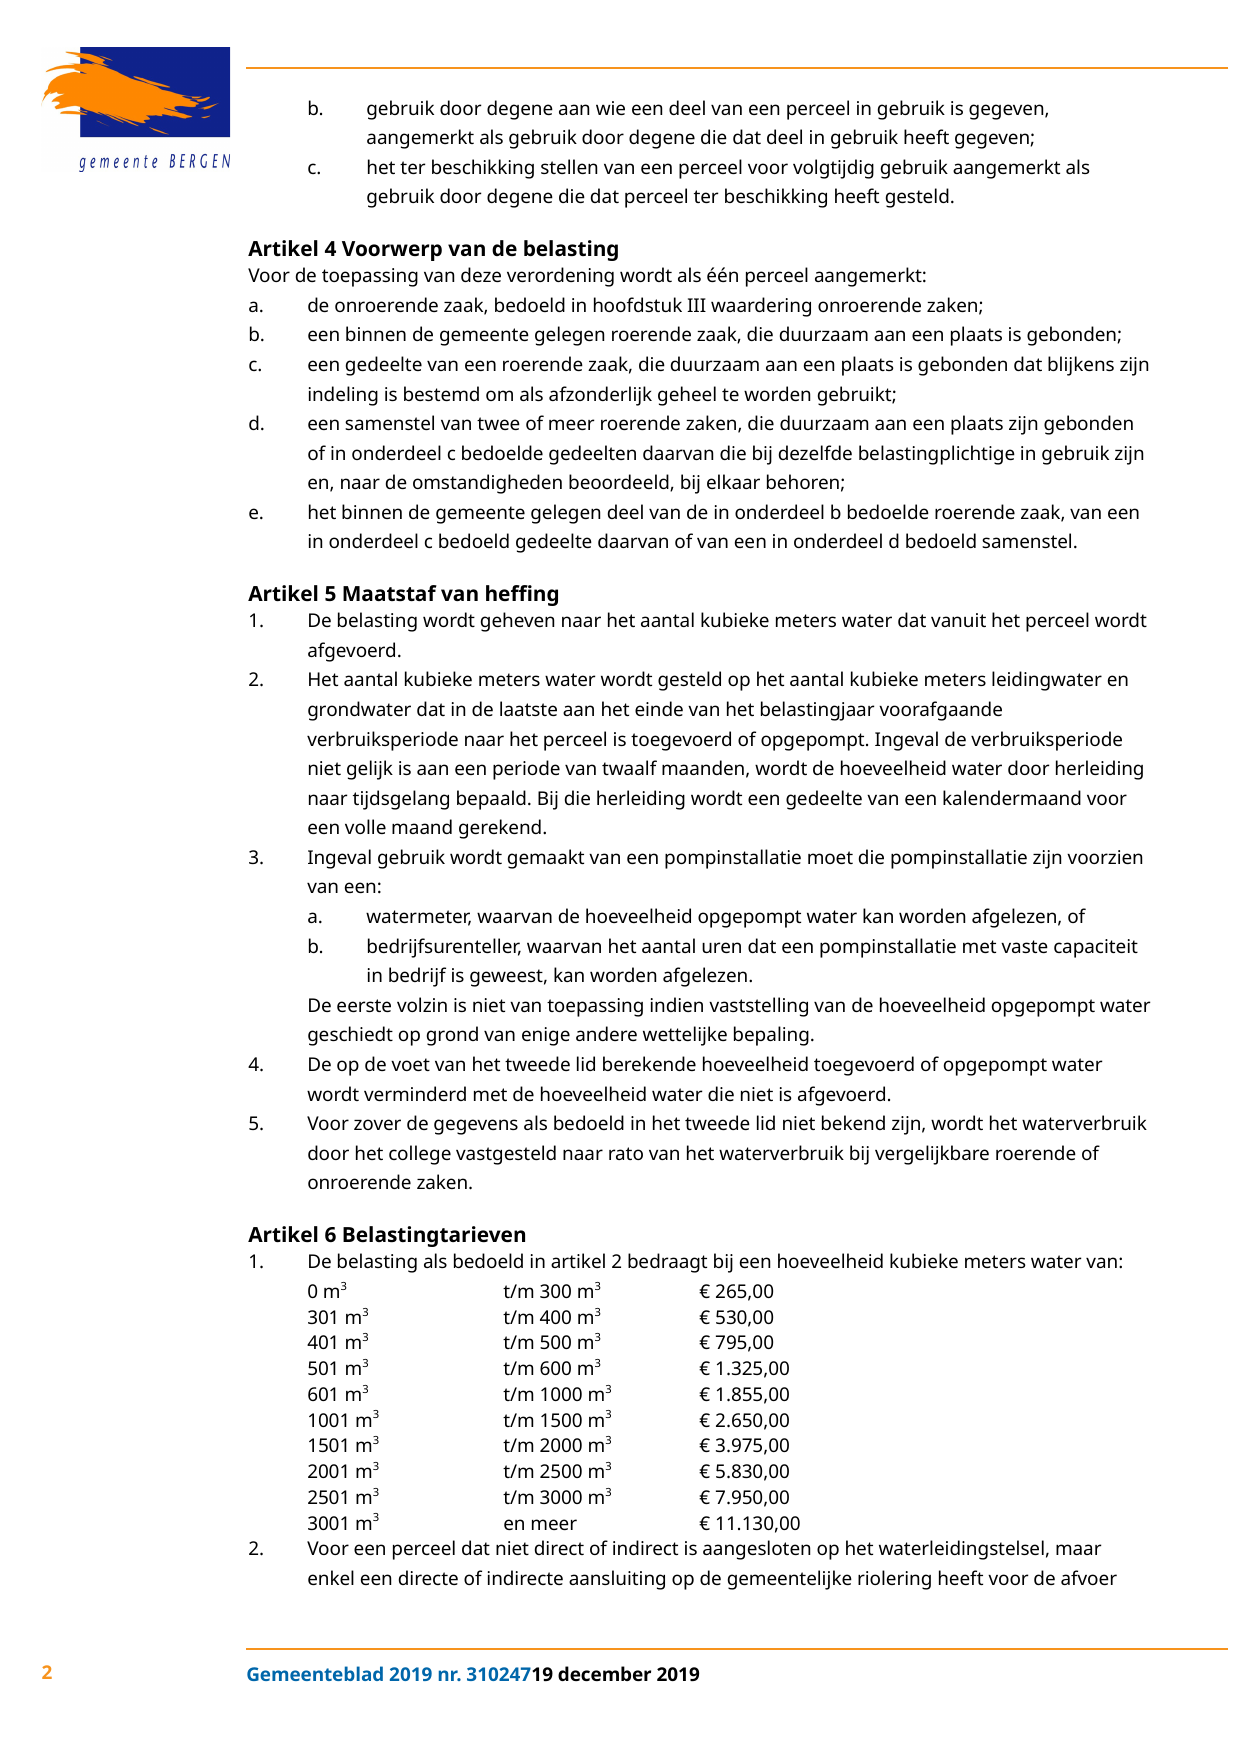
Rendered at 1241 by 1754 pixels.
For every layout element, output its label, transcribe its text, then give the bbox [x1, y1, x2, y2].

text Artikel 6 Belastingtarieven [248, 1220, 1152, 1248]
table_cell t/m 1000 m3 [503, 1381, 699, 1407]
list De eerste volzin is niet van toepassing indien vaststelling van de hoeveelheid opgepompt water geschiedt op grond van enige andere wettelijke bepaling. [248, 992, 1152, 1047]
table_cell 501 m3 [307, 1355, 503, 1381]
table_cell 2501 m3 [307, 1484, 503, 1510]
list bedrijfsurenteller, waarvan het aantal uren dat een pompinstallatie met vaste capaciteit in bedrijf is geweest, kan worden afgelezen. [307, 933, 1152, 988]
table_cell 1501 m3 [307, 1433, 503, 1458]
table_cell t/m 600 m3 [503, 1355, 699, 1381]
table_cell 601 m3 [307, 1381, 503, 1407]
table_cell t/m 400 m3 [503, 1304, 699, 1329]
table_cell € 11.130,00 [699, 1510, 1211, 1535]
table_cell € 1.855,00 [699, 1381, 1211, 1407]
table_cell € 3.975,00 [699, 1433, 1211, 1458]
table_header € 265,00 [699, 1278, 1211, 1304]
table_cell t/m 1500 m3 [503, 1407, 699, 1432]
table_cell en meer [503, 1510, 699, 1535]
table_header t/m 300 m3 [503, 1278, 699, 1304]
list watermeter, waarvan de hoeveelheid opgepompt water kan worden afgelezen, of [307, 903, 1152, 929]
list Voor een perceel dat niet direct of indirect is aangesloten op het waterleidingstelsel, maar enkel een directe of indirecte aansluiting op de gemeentelijke riolering heeft voor de afvoer [248, 1536, 1152, 1591]
list een binnen de gemeente gelegen roerende zaak, die duurzaam aan een plaats is gebonden; [248, 322, 1152, 347]
table_cell 401 m3 [307, 1330, 503, 1355]
text Artikel 5 Maatstaf van heffing [248, 579, 1152, 607]
table_cell t/m 3000 m3 [503, 1484, 699, 1510]
list Voor zover de gegevens als bedoeld in het tweede lid niet bekend zijn, wordt het waterverbruik door het college vastgesteld naar rato van het waterverbruik bij vergelijkbare roerende of onroerende zaken. [248, 1110, 1152, 1195]
list De belasting als bedoeld in artikel 2 bedraagt bij een hoeveelheid kubieke meters water van: [248, 1248, 1152, 1274]
list De op de voet van het tweede lid berekende hoeveelheid toegevoerd of opgepompt water wordt verminderd met de hoeveelheid water die niet is afgevoerd. [248, 1051, 1152, 1107]
list het binnen de gemeente gelegen deel van de in onderdeel b bedoelde roerende zaak, van een in onderdeel c bedoeld gedeelte daarvan of van een in onderdeel d bedoeld samenstel. [248, 499, 1152, 554]
list een gedeelte van een roerende zaak, die duurzaam aan een plaats is gebonden dat blijkens zijn indeling is bestemd om als afzonderlijk geheel te worden gebruikt; [248, 351, 1152, 406]
table_header 0 m3 [307, 1278, 503, 1304]
table_cell € 530,00 [699, 1304, 1211, 1329]
picture [41, 47, 231, 172]
table_cell € 5.830,00 [699, 1458, 1211, 1484]
table_cell € 7.950,00 [699, 1484, 1211, 1510]
list een samenstel van twee of meer roerende zaken, die duurzaam aan een plaats zijn gebonden of in onderdeel c bedoelde gedeelten daarvan die bij dezelfde belastingplichtige in gebruik zijn en, naar de omstandigheden beoordeeld, bij elkaar behoren; [248, 410, 1152, 495]
table_cell € 2.650,00 [699, 1407, 1211, 1432]
table_cell 301 m3 [307, 1304, 503, 1329]
table_cell € 795,00 [699, 1330, 1211, 1355]
table_cell 2001 m3 [307, 1458, 503, 1484]
table_cell t/m 500 m3 [503, 1330, 699, 1355]
list Het aantal kubieke meters water wordt gesteld op het aantal kubieke meters leidingwater en grondwater dat in de laatste aan het einde van het belastingjaar voorafgaande verbruiksperiode naar het perceel is toegevoerd of opgepompt. Ingeval de verbruiksperiode niet gelijk is aan een periode van twaalf maanden, wordt de hoeveelheid water door herleiding naar tijdsgelang bepaald. Bij die herleiding wordt een gedeelte van een kalendermaand voor een volle maand gerekend. [248, 667, 1152, 840]
text Artikel 4 Voorwerp van de belasting [248, 234, 1152, 262]
table_cell 1001 m3 [307, 1407, 503, 1432]
list het ter beschikking stellen van een perceel voor volgtijdig gebruik aangemerkt als gebruik door degene die dat perceel ter beschikking heeft gesteld. [307, 154, 1152, 209]
text Voor de toepassing van deze verordening wordt als één perceel aangemerkt: [248, 262, 1152, 288]
list De belasting wordt geheven naar het aantal kubieke meters water dat vanuit het perceel wordt afgevoerd. [248, 607, 1152, 663]
table_cell 3001 m3 [307, 1510, 503, 1535]
table_cell t/m 2500 m3 [503, 1458, 699, 1484]
list Ingeval gebruik wordt gemaakt van een pompinstallatie moet die pompinstallatie zijn voorzien van een: [248, 844, 1152, 899]
table_cell t/m 2000 m3 [503, 1433, 699, 1458]
list gebruik door degene aan wie een deel van een perceel in gebruik is gegeven, aangemerkt als gebruik door degene die dat deel in gebruik heeft gegeven; [307, 95, 1152, 150]
table_cell € 1.325,00 [699, 1355, 1211, 1381]
list de onroerende zaak, bedoeld in hoofdstuk III waardering onroerende zaken; [248, 292, 1152, 318]
